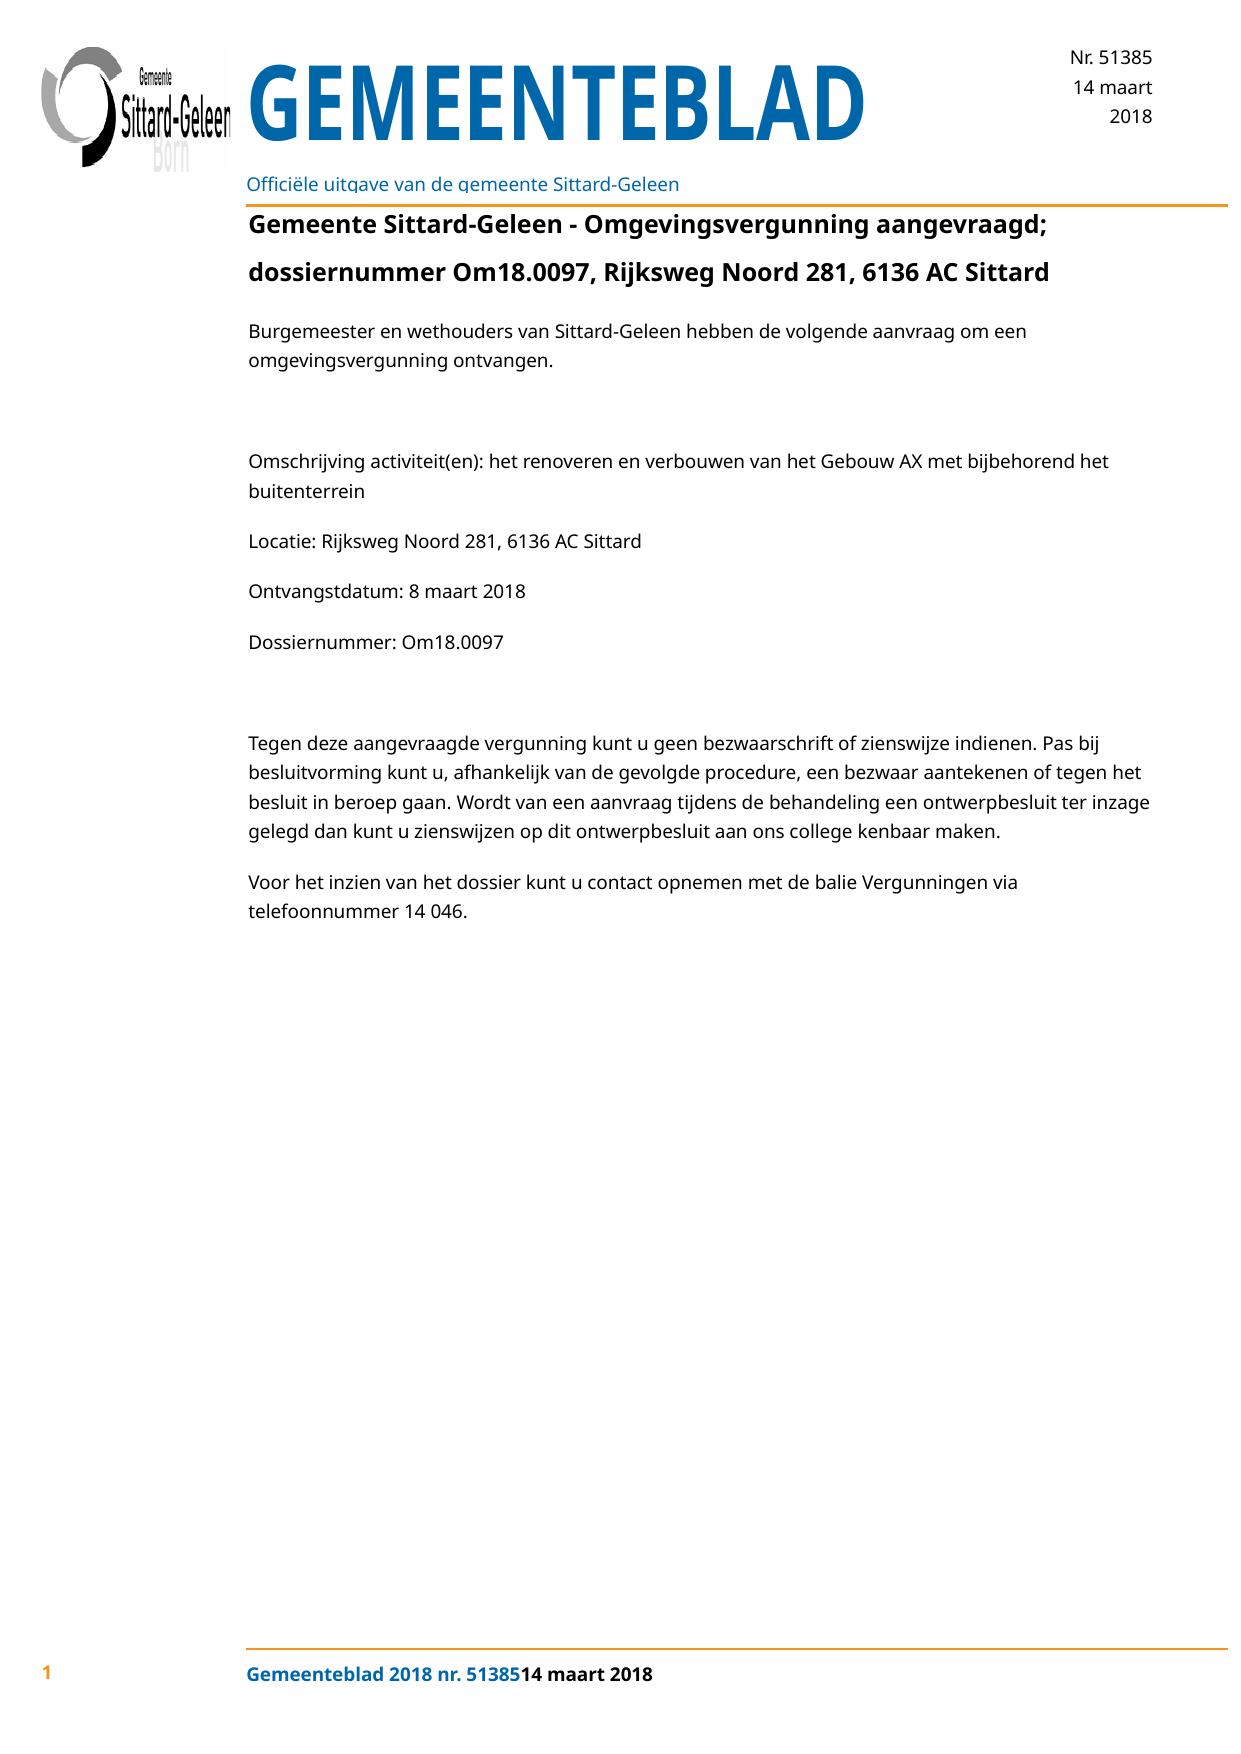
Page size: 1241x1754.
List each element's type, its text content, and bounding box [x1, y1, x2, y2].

text Burgemeester en wethouders van Sittard-Geleen hebben de volgende aanvraag om een omgevingsvergunning ontvangen. [248, 318, 1152, 373]
text Voor het inzien van het dossier kunt u contact opnemen met de balie Vergunningen via telefoonnummer 14 046. [248, 869, 1152, 924]
text Omschrijving activiteit(en): het renoveren en verbouwen van het Gebouw AX met bijbehorend het buitenterrein [248, 448, 1152, 504]
text Tegen deze aangevraagde vergunning kunt u geen bezwaarschrift of zienswijze indienen. Pas bij besluitvorming kunt u, afhankelijk van de gevolgde procedure, een bezwaar aantekenen of tegen het besluit in beroep gaan. Wordt van een aanvraag tijdens de behandeling een ontwerpbesluit ter inzage gelegd dan kunt u zienswijzen op dit ontwerpbesluit aan ons college kenbaar maken. [248, 730, 1152, 844]
text Dossiernummer: Om18.0097 [248, 629, 1152, 655]
text Gemeente Sittard-Geleen - Omgevingsvergunning aangevraagd; dossiernummer Om18.0097, Rijksweg Noord 281, 6136 AC Sittard [248, 207, 1152, 288]
text Locatie: Rijksweg Noord 281, 6136 AC Sittard [248, 528, 1152, 554]
text Ontvangstdatum: 8 maart 2018 [248, 579, 1152, 604]
picture [41, 47, 231, 172]
